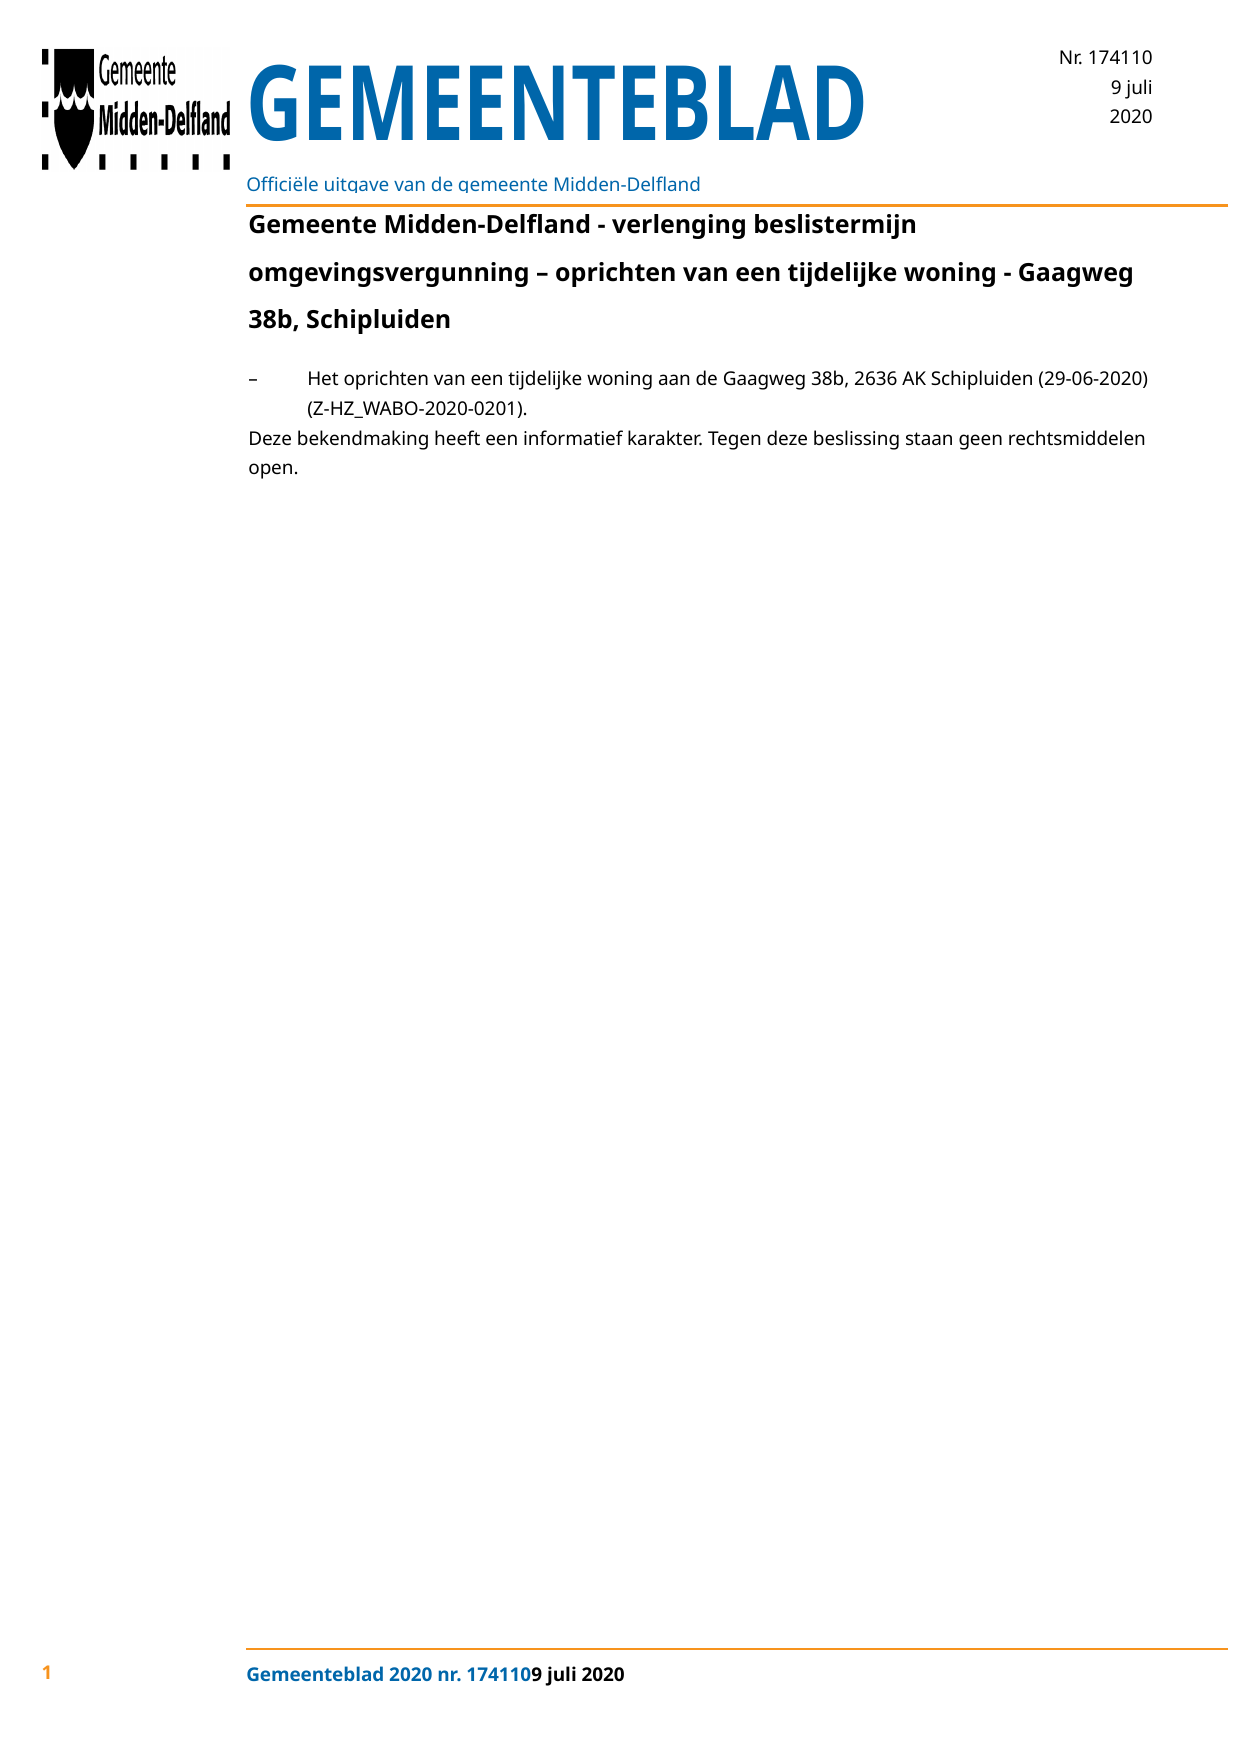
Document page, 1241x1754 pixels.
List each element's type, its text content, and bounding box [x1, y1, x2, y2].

list Het oprichten van een tijdelijke woning aan de Gaagweg 38b, 2636 AK Schipluiden (29-06-2020) (Z-HZ_WABO-2020-0201). [248, 366, 1152, 421]
picture [41, 47, 231, 172]
text Deze bekendmaking heeft een informatief karakter. Tegen deze beslissing staan geen rechtsmiddelen open. [248, 425, 1152, 480]
text Gemeente Midden-Delfland - verlenging beslistermijn omgevingsvergunning – oprichten van een tijdelijke woning - Gaagweg 38b, Schipluiden [248, 207, 1152, 336]
